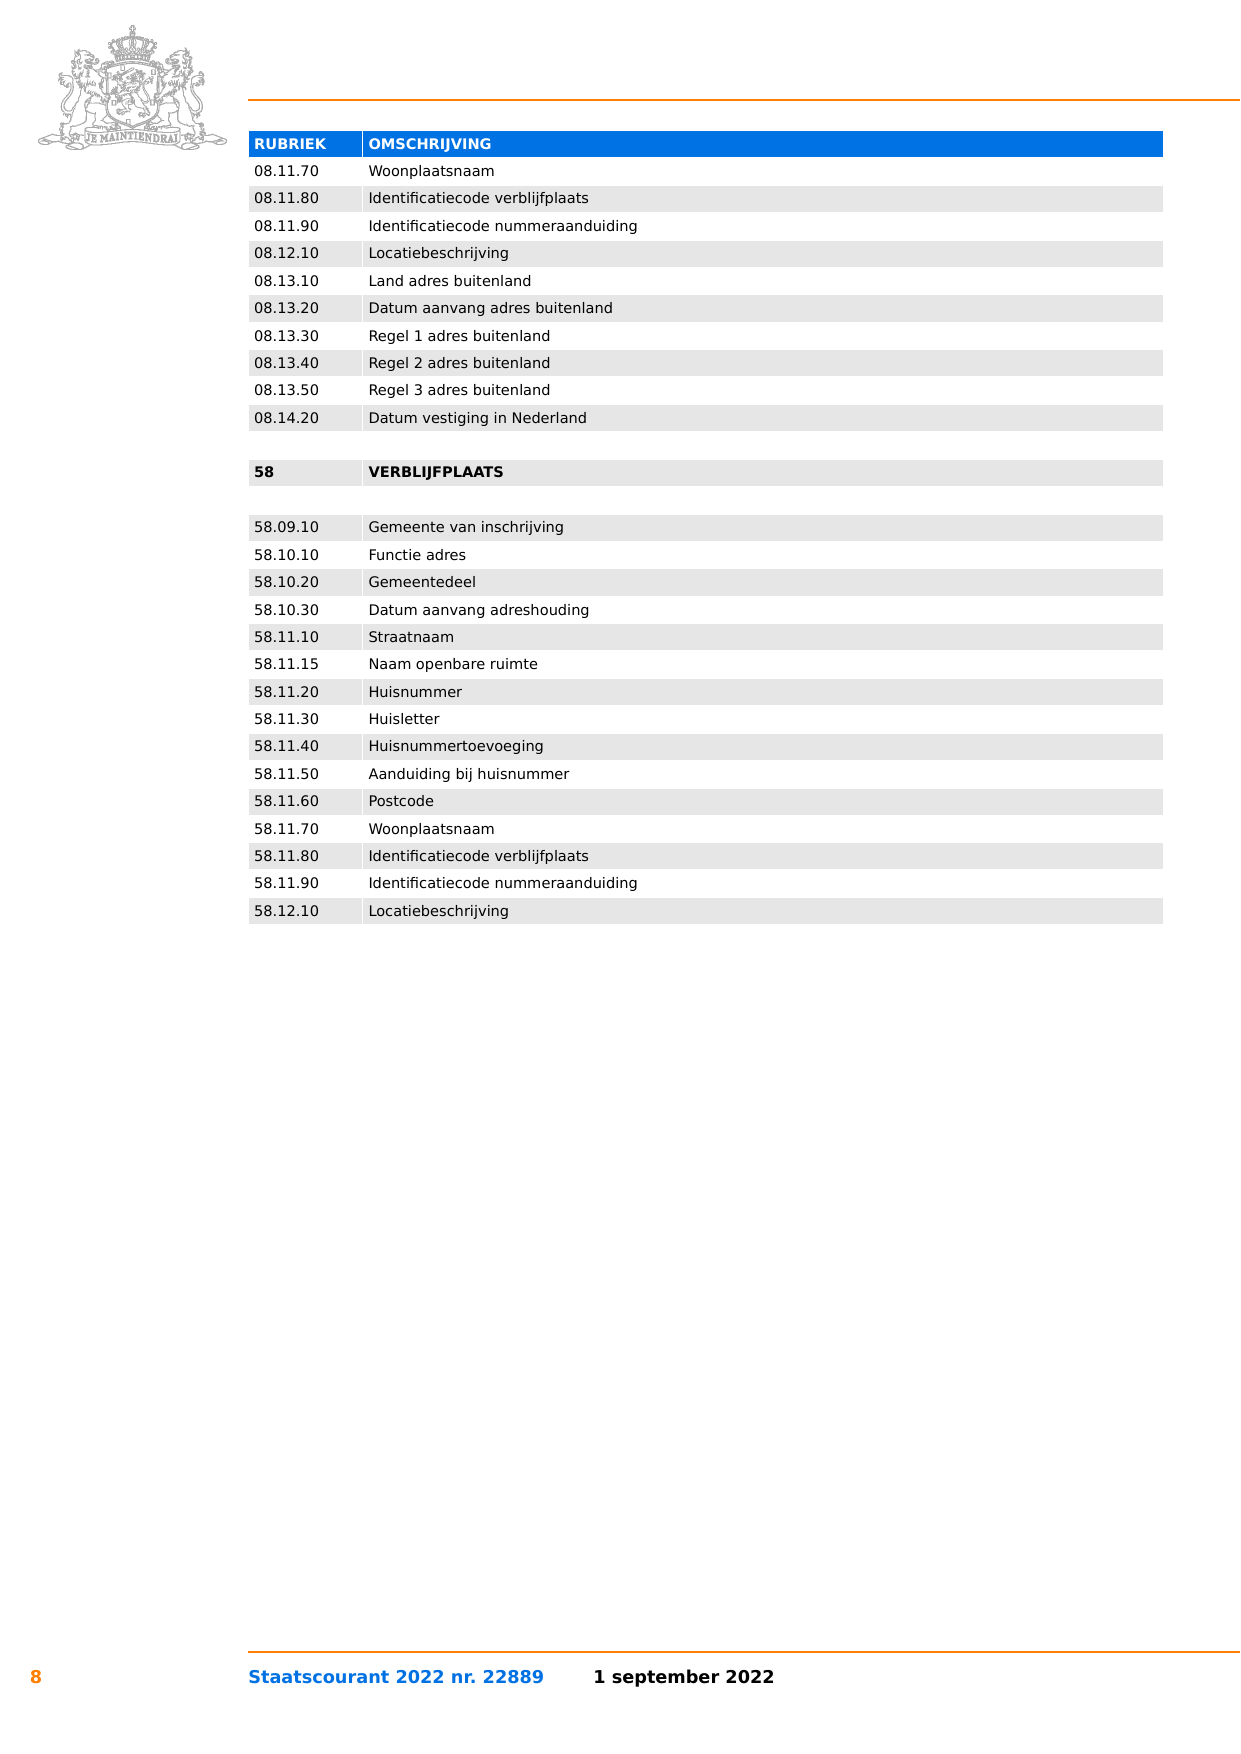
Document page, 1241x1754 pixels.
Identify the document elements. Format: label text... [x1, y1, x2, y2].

table_cell 08.13.20 [249, 295, 362, 322]
table_cell [249, 487, 362, 513]
table_cell Regel 1 adres buitenland [363, 323, 1163, 349]
table_cell Locatiebeschrijving [363, 898, 1163, 924]
table_cell 08.11.80 [249, 186, 362, 212]
picture [38, 25, 227, 150]
table_cell Identificatiecode verblijfplaats [363, 843, 1163, 869]
table_cell Gemeente van inschrijving [363, 515, 1163, 541]
table_cell Regel 3 adres buitenland [363, 378, 1163, 404]
table_cell Datum aanvang adreshouding [363, 597, 1163, 623]
table_cell 58.10.30 [249, 597, 362, 623]
table_cell VERBLIJFPLAATS [363, 460, 1163, 486]
table_cell Huisnummertoevoeging [363, 734, 1163, 760]
table_cell 58 [249, 460, 362, 486]
table_cell 58.11.70 [249, 816, 362, 842]
table_cell 58.11.15 [249, 651, 362, 678]
table_cell Aanduiding bij huisnummer [363, 761, 1163, 787]
table_cell Identificatiecode nummeraanduiding [363, 213, 1163, 239]
table_cell 08.13.50 [249, 378, 362, 404]
table_cell 08.13.10 [249, 268, 362, 294]
table_cell 58.11.10 [249, 624, 362, 650]
table_cell Woonplaatsnaam [363, 158, 1163, 185]
table_cell Functie adres [363, 542, 1163, 568]
table_cell 08.13.30 [249, 323, 362, 349]
table_cell Locatiebeschrijving [363, 241, 1163, 267]
table_cell [363, 432, 1163, 459]
table_cell 58.09.10 [249, 515, 362, 541]
table_cell [249, 432, 362, 459]
table_cell 58.10.10 [249, 542, 362, 568]
table_cell Huisletter [363, 706, 1163, 733]
table_cell 08.14.20 [249, 405, 362, 431]
table_cell Datum aanvang adres buitenland [363, 295, 1163, 322]
table_cell Straatnaam [363, 624, 1163, 650]
table_cell Regel 2 adres buitenland [363, 350, 1163, 376]
table_cell 58.11.90 [249, 871, 362, 897]
table_cell 08.13.40 [249, 350, 362, 376]
table_cell 58.11.60 [249, 789, 362, 815]
table_cell Identificatiecode nummeraanduiding [363, 871, 1163, 897]
table_cell Postcode [363, 789, 1163, 815]
table_cell Datum vestiging in Nederland [363, 405, 1163, 431]
table_cell Land adres buitenland [363, 268, 1163, 294]
table_cell 58.11.40 [249, 734, 362, 760]
table_header RUBRIEK [249, 131, 362, 157]
table_cell [363, 487, 1163, 513]
table_header OMSCHRIJVING [363, 131, 1163, 157]
table_cell 08.11.90 [249, 213, 362, 239]
table_cell 08.12.10 [249, 241, 362, 267]
table_cell Woonplaatsnaam [363, 816, 1163, 842]
table_cell Naam openbare ruimte [363, 651, 1163, 678]
table_cell 58.11.80 [249, 843, 362, 869]
table_cell 58.11.30 [249, 706, 362, 733]
table_cell Gemeentedeel [363, 569, 1163, 596]
table_cell 08.11.70 [249, 158, 362, 185]
table_cell 58.10.20 [249, 569, 362, 596]
table_cell 58.12.10 [249, 898, 362, 924]
table_cell Huisnummer [363, 679, 1163, 705]
table_cell 58.11.50 [249, 761, 362, 787]
table_cell Identificatiecode verblijfplaats [363, 186, 1163, 212]
table_cell 58.11.20 [249, 679, 362, 705]
